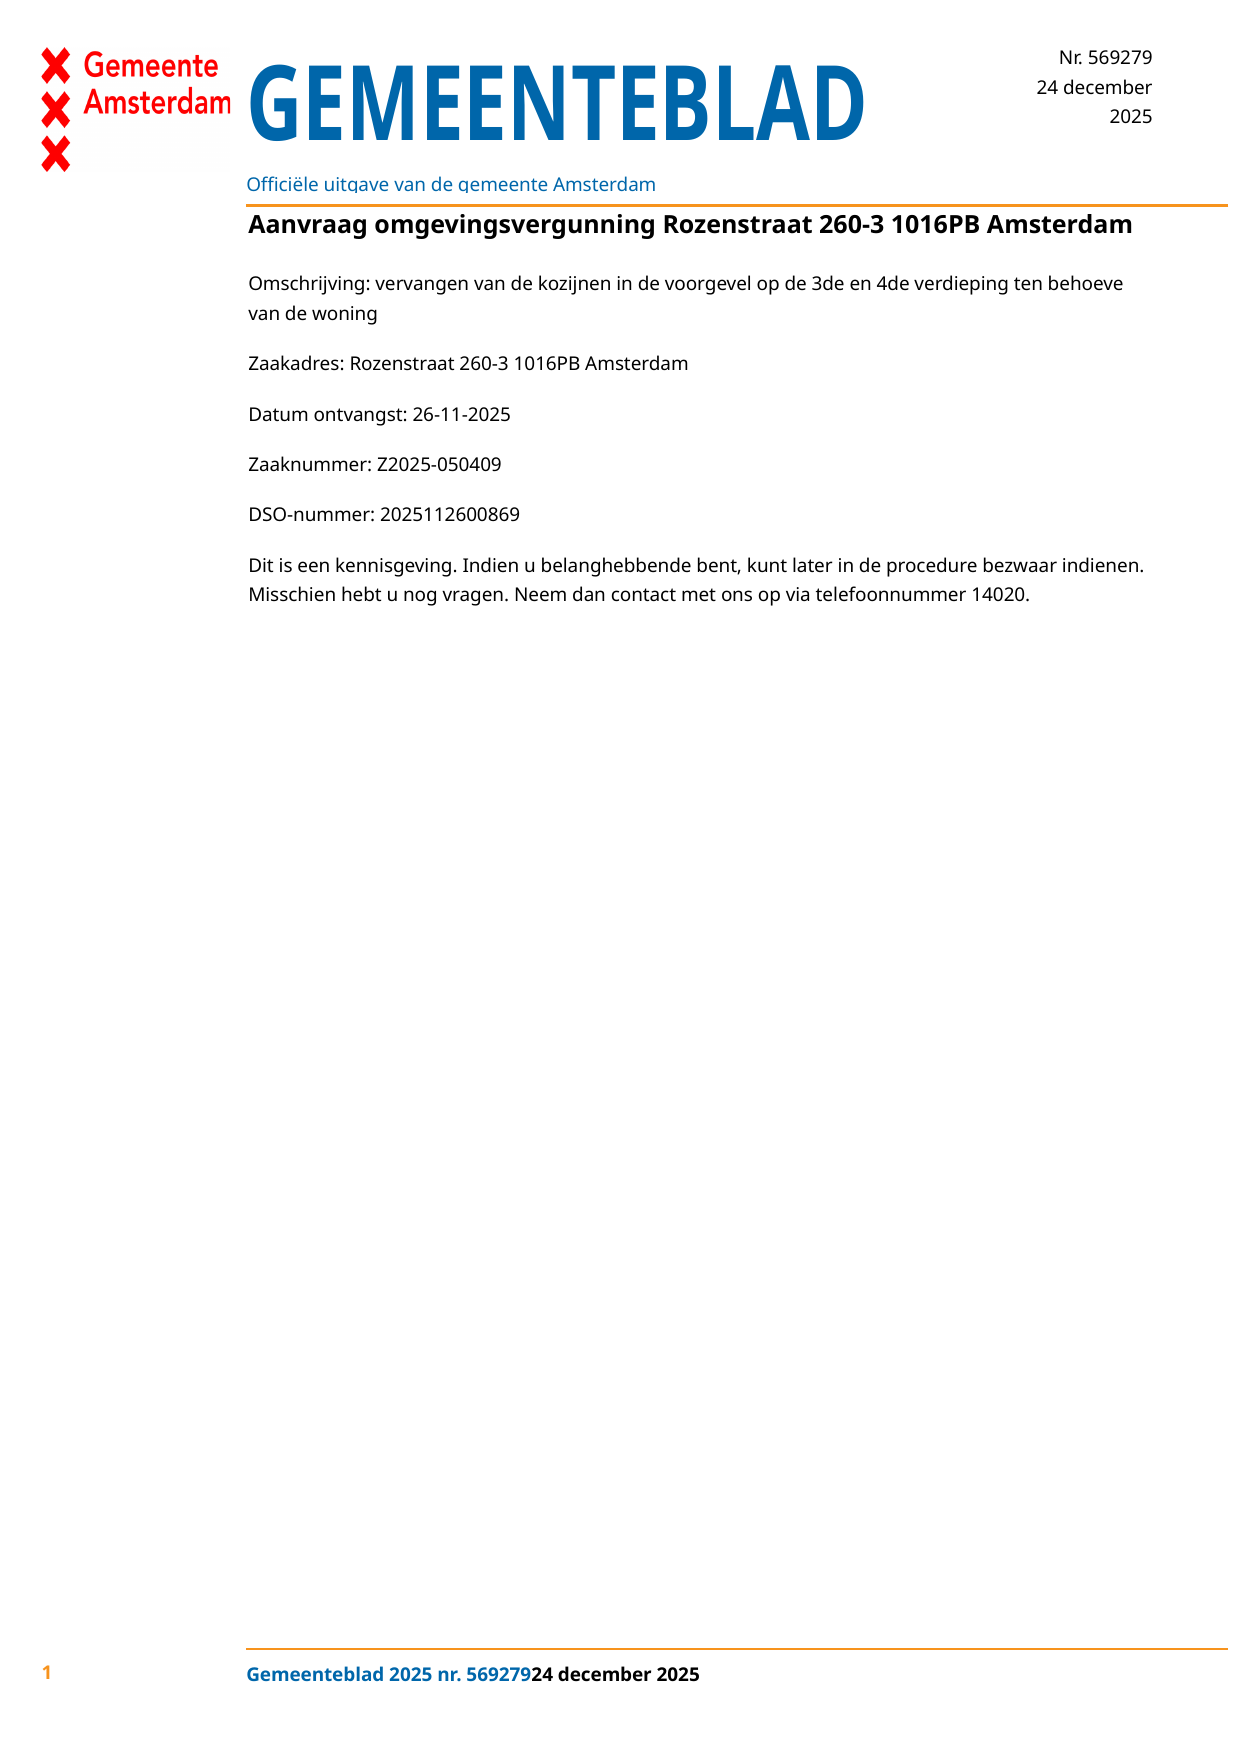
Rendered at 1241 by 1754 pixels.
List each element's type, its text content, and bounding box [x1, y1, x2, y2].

text Aanvraag omgevingsvergunning Rozenstraat 260-3 1016PB Amsterdam [248, 207, 1152, 241]
text DSO-nummer: 2025112600869 [248, 502, 1152, 527]
text Omschrijving: vervangen van de kozijnen in de voorgevel op de 3de en 4de verdieping ten behoeve van de woning [248, 270, 1152, 326]
text Zaakadres: Rozenstraat 260-3 1016PB Amsterdam [248, 350, 1152, 376]
text Dit is een kennisgeving. Indien u belanghebbende bent, kunt later in de procedure bezwaar indienen. Misschien hebt u nog vragen. Neem dan contact met ons op via telefoonnummer 14020. [248, 552, 1152, 607]
picture [41, 47, 231, 172]
text Zaaknummer: Z2025-050409 [248, 451, 1152, 477]
text Datum ontvangst: 26-11-2025 [248, 401, 1152, 426]
